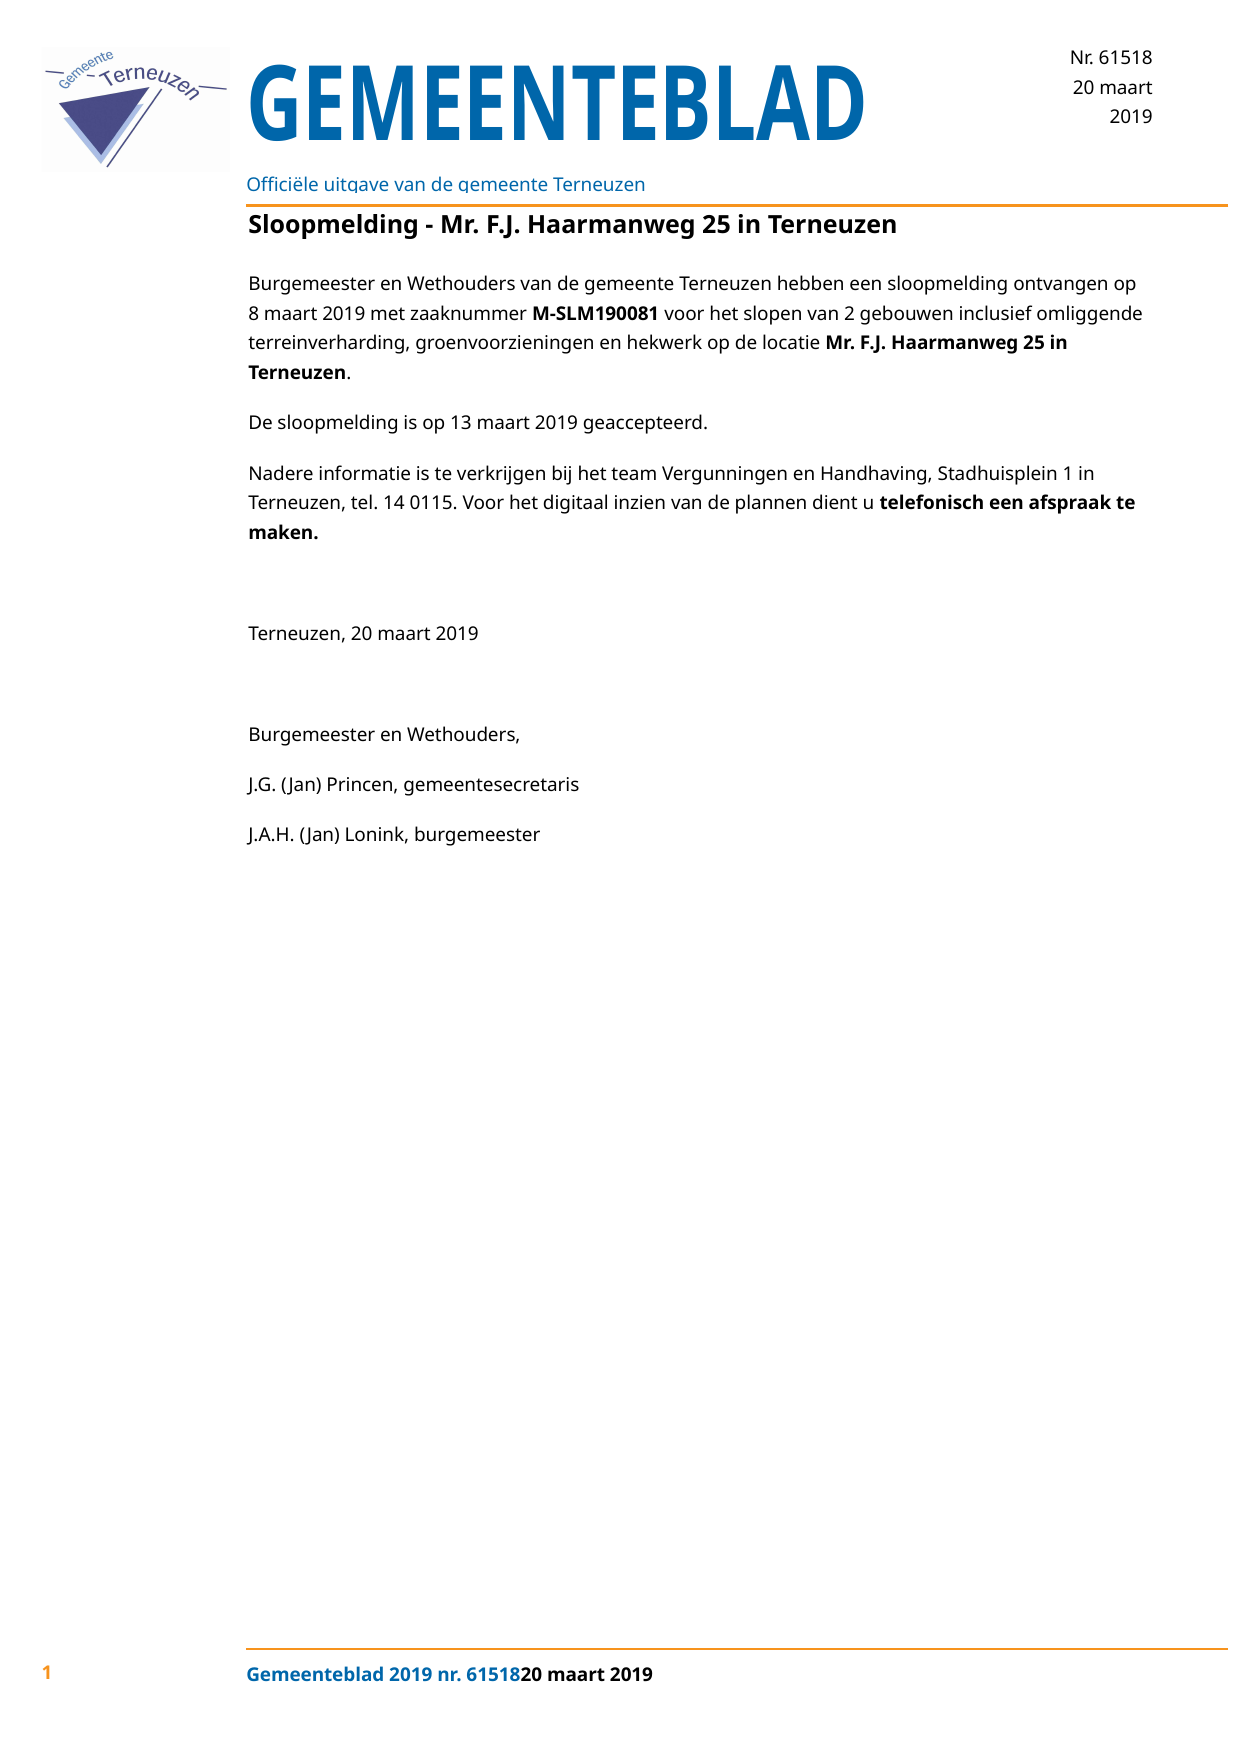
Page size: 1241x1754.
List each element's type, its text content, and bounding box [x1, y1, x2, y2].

text J.A.H. (Jan) Lonink, burgemeester [248, 822, 1152, 847]
text Terneuzen, 20 maart 2019 [248, 620, 1152, 646]
text Sloopmelding - Mr. F.J. Haarmanweg 25 in Terneuzen [248, 207, 1152, 241]
text Burgemeester en Wethouders, [248, 721, 1152, 746]
text J.G. (Jan) Princen, gemeentesecretaris [248, 771, 1152, 797]
text De sloopmelding is op 13 maart 2019 geaccepteerd. [248, 409, 1152, 435]
text Nadere informatie is te verkrijgen bij het team Vergunningen en Handhaving, Stadhuisplein 1 in Terneuzen, tel. 14 0115. Voor het digitaal inzien van de plannen dient u telefonisch een afspraak te maken. [248, 460, 1152, 545]
text Burgemeester en Wethouders van de gemeente Terneuzen hebben een sloopmelding ontvangen op 8 maart 2019 met zaaknummer M-SLM190081 voor het slopen van 2 gebouwen inclusief omliggende terreinverharding, groenvoorzieningen en hekwerk op de locatie Mr. F.J. Haarmanweg 25 in Terneuzen. [248, 270, 1152, 385]
picture [41, 47, 231, 172]
